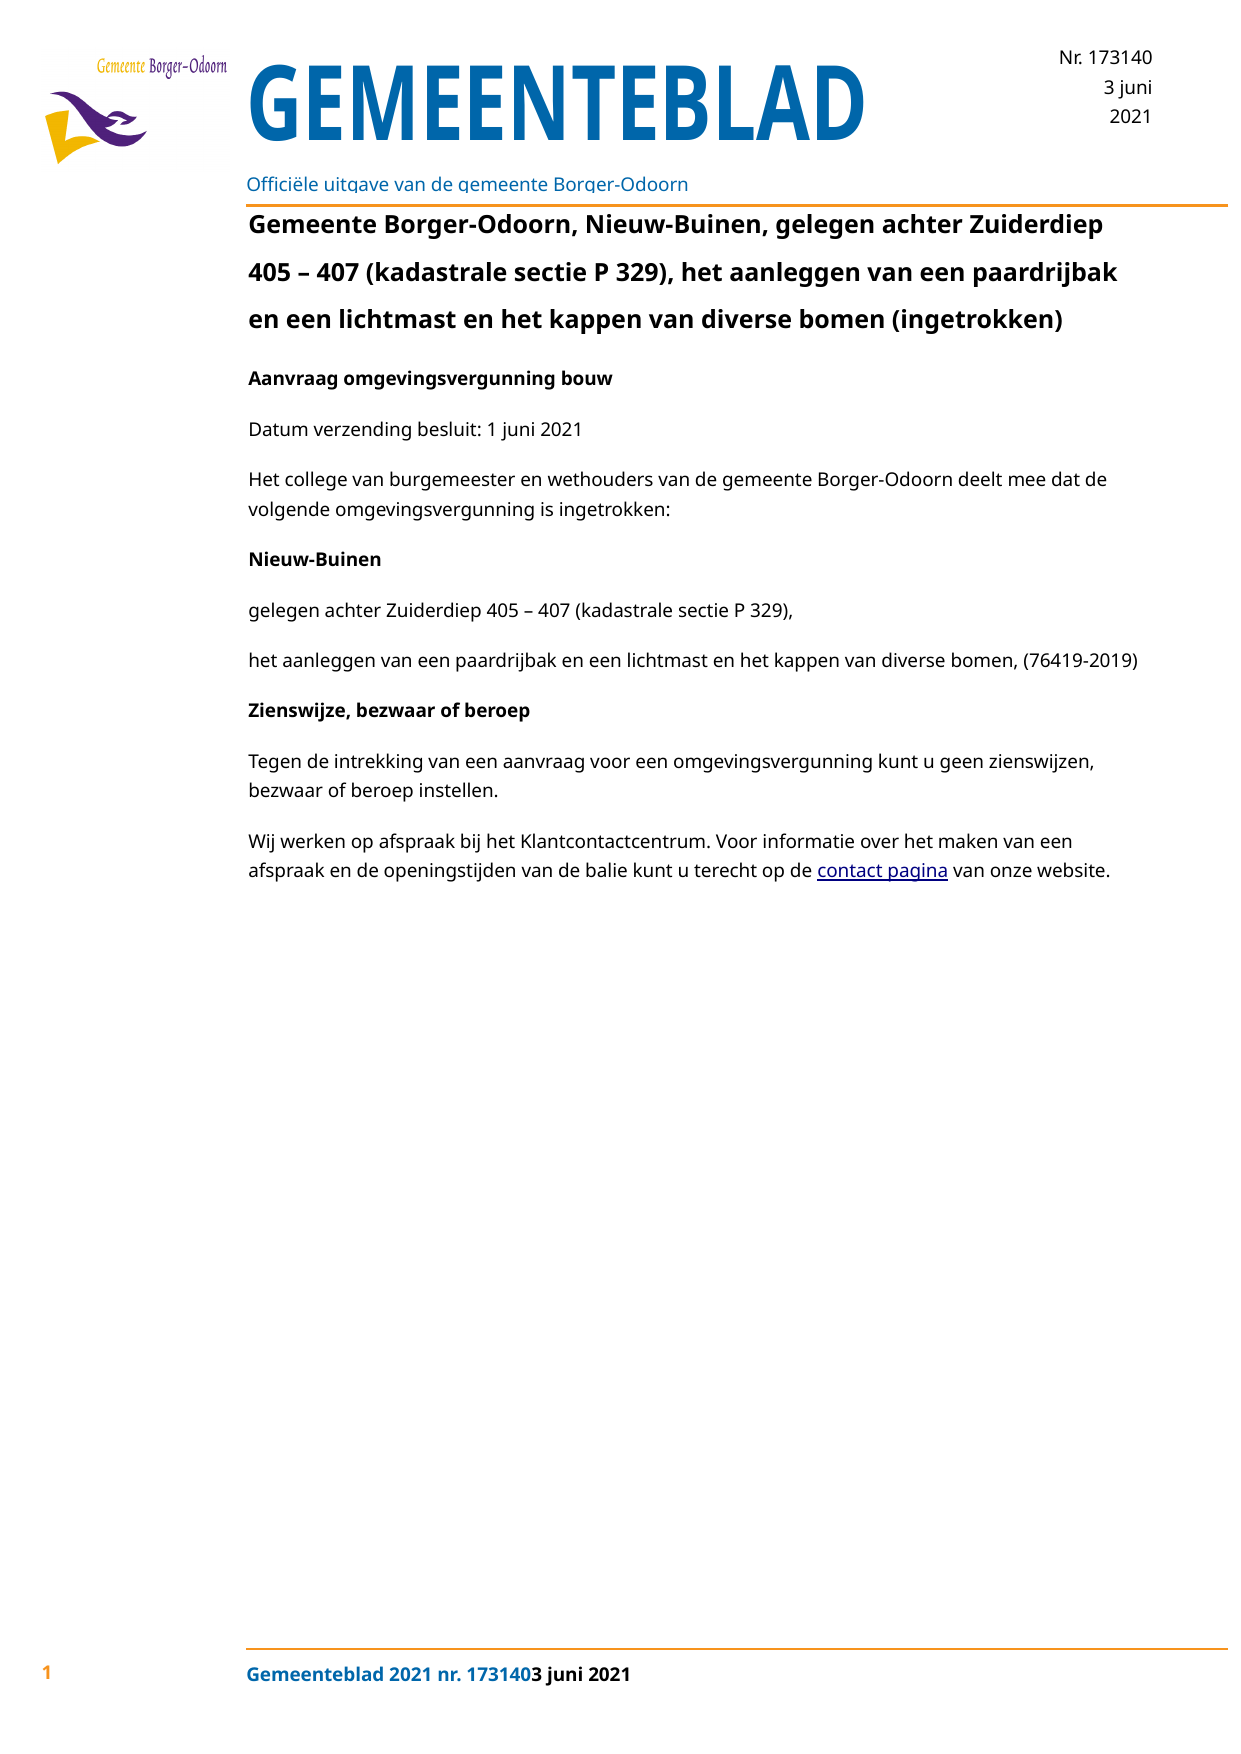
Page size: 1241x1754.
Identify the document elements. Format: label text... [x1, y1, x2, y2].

text Datum verzending besluit: 1 juni 2021 [248, 416, 1152, 442]
text het aanleggen van een paardrijbak en een lichtmast en het kappen van diverse bomen, (76419-2019) [248, 647, 1152, 673]
text gelegen achter Zuiderdiep 405 – 407 (kadastrale sectie P 329), [248, 597, 1152, 622]
text Zienswijze, bezwaar of beroep [248, 698, 1152, 723]
text Nieuw-Buinen [248, 546, 1152, 572]
text Aanvraag omgevingsvergunning bouw [248, 366, 1152, 391]
text Gemeente Borger-Odoorn, Nieuw-Buinen, gelegen achter Zuiderdiep 405 – 407 (kadastrale sectie P 329), het aanleggen van een paardrijbak en een lichtmast en het kappen van diverse bomen (ingetrokken) [248, 207, 1152, 336]
text Tegen de intrekking van een aanvraag voor een omgevingsvergunning kunt u geen zienswijzen, bezwaar of beroep instellen. [248, 748, 1152, 803]
text Het college van burgemeester en wethouders van de gemeente Borger-Odoorn deelt mee dat de volgende omgevingsvergunning is ingetrokken: [248, 466, 1152, 522]
text Wij werken op afspraak bij het Klantcontactcentrum. Voor informatie over het maken van een afspraak en de openingstijden van de balie kunt u terecht op de contact pagina van onze website. [248, 828, 1152, 883]
picture [41, 47, 231, 172]
